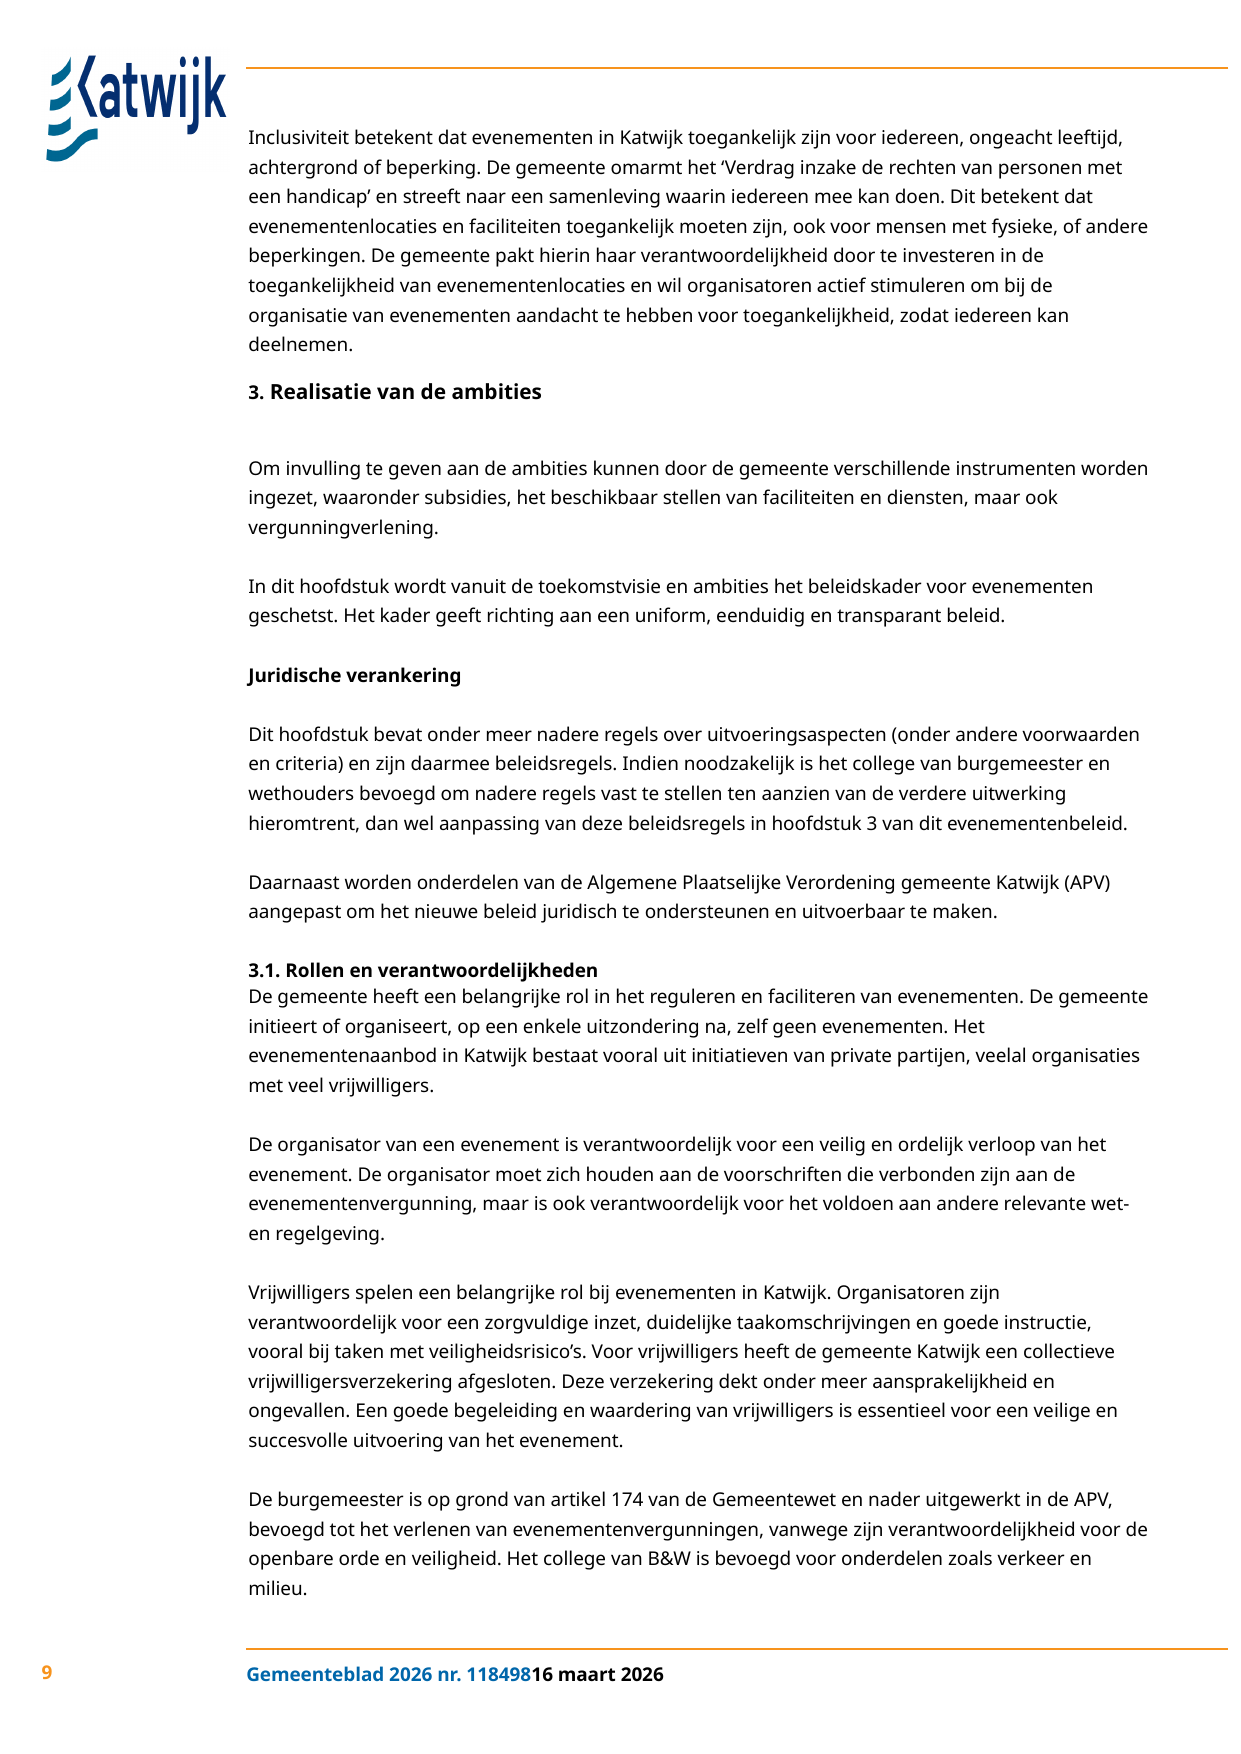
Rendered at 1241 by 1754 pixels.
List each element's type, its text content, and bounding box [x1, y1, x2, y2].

text De gemeente heeft een belangrijke rol in het reguleren en faciliteren van evenementen. De gemeente initieert of organiseert, op een enkele uitzondering na, zelf geen evenementen. Het evenementenaanbod in Katwijk bestaat vooral uit initiatieven van private partijen, veelal organisaties met veel vrijwilligers. [248, 983, 1152, 1098]
text Daarnaast worden onderdelen van de Algemene Plaatselijke Verordening gemeente Katwijk (APV) aangepast om het nieuwe beleid juridisch te ondersteunen en uitvoerbaar te maken. [248, 869, 1152, 924]
text Vrijwilligers spelen een belangrijke rol bij evenementen in Katwijk. Organisatoren zijn verantwoordelijk voor een zorgvuldige inzet, duidelijke taakomschrijvingen en goede instructie, vooral bij taken met veiligheidsrisico’s. Voor vrijwilligers heeft de gemeente Katwijk een collectieve vrijwilligersverzekering afgesloten. Deze verzekering dekt onder meer aansprakelijkheid en ongevallen. Een goede begeleiding en waardering van vrijwilligers is essentieel voor een veilige en succesvolle uitvoering van het evenement. [248, 1279, 1152, 1453]
text Juridische verankering [248, 662, 1152, 688]
text 3. Realisatie van de ambities [248, 377, 1152, 406]
picture [41, 47, 231, 172]
text 3.1. Rollen en verantwoordelijkheden [248, 958, 1152, 983]
text De organisator van een evenement is verantwoordelijk voor een veilig en ordelijk verloop van het evenement. De organisator moet zich houden aan de voorschriften die verbonden zijn aan de evenementenvergunning, maar is ook verantwoordelijk voor het voldoen aan andere relevante wet- en regelgeving. [248, 1131, 1152, 1246]
text De burgemeester is op grond van artikel 174 van de Gemeentewet en nader uitgewerkt in de APV, bevoegd tot het verlenen van evenementenvergunningen, vanwege zijn verantwoordelijkheid voor de openbare orde en veiligheid. Het college van B&W is bevoegd voor onderdelen zoals verkeer en milieu. [248, 1486, 1152, 1601]
text In dit hoofdstuk wordt vanuit de toekomstvisie en ambities het beleidskader voor evenementen geschetst. Het kader geeft richting aan een uniform, eenduidig en transparant beleid. [248, 573, 1152, 628]
text Om invulling te geven aan de ambities kunnen door de gemeente verschillende instrumenten worden ingezet, waaronder subsidies, het beschikbaar stellen van faciliteiten en diensten, maar ook vergunningverlening. [248, 455, 1152, 540]
text Dit hoofdstuk bevat onder meer nadere regels over uitvoeringsaspecten (onder andere voorwaarden en criteria) en zijn daarmee beleidsregels. Indien noodzakelijk is het college van burgemeester en wethouders bevoegd om nadere regels vast te stellen ten aanzien van de verdere uitwerking hieromtrent, dan wel aanpassing van deze beleidsregels in hoofdstuk 3 van dit evenementenbeleid. [248, 721, 1152, 836]
text Inclusiviteit betekent dat evenementen in Katwijk toegankelijk zijn voor iedereen, ongeacht leeftijd, achtergrond of beperking. De gemeente omarmt het ‘Verdrag inzake de rechten van personen met een handicap’ en streeft naar een samenleving waarin iedereen mee kan doen. Dit betekent dat evenementenlocaties en faciliteiten toegankelijk moeten zijn, ook voor mensen met fysieke, of andere beperkingen. De gemeente pakt hierin haar verantwoordelijkheid door te investeren in de toegankelijkheid van evenementenlocaties en wil organisatoren actief stimuleren om bij de organisatie van evenementen aandacht te hebben voor toegankelijkheid, zodat iedereen kan deelnemen. [248, 124, 1152, 357]
